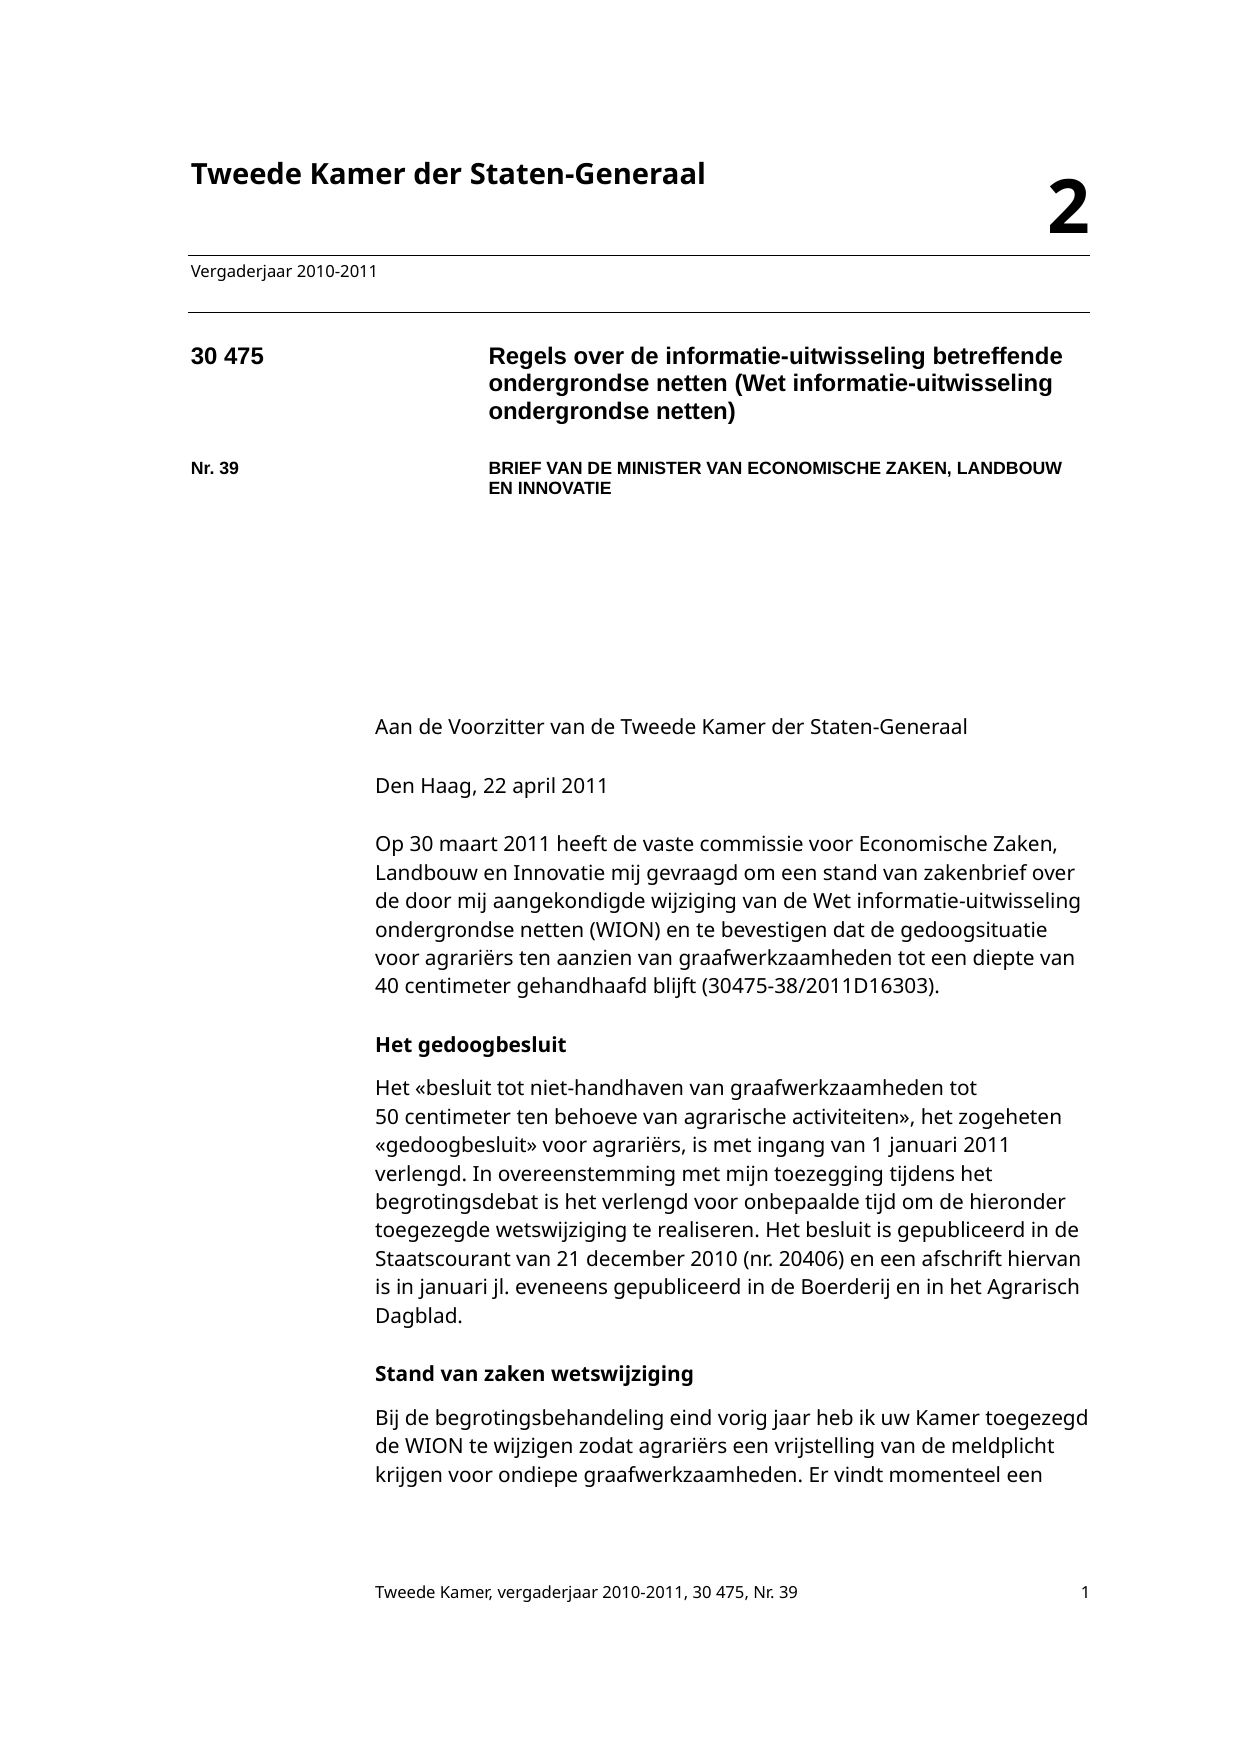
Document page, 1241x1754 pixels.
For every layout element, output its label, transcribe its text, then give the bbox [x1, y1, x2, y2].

table_cell Vergaderjaar 2010-2011 [188, 256, 485, 312]
table_cell [188, 313, 485, 339]
table_header Tweede Kamer der Staten-Generaal [188, 150, 909, 255]
text Stand van zaken wetswijziging [375, 1359, 1090, 1388]
table_cell Nr. 39 [188, 455, 485, 594]
table_cell BRIEF VAN DE MINISTER VAN ECONOMISCHE ZAKEN, LANDBOUW EN INNOVATIE [485, 455, 1090, 594]
table_cell Regels over de informatie-uitwisseling betreffende ondergrondse netten (Wet informatie-uitwisseling ondergrondse netten) [485, 339, 1090, 454]
text Het gedoogbesluit [375, 1030, 1090, 1058]
text Aan de Voorzitter van de Tweede Kamer der Staten-Generaal [375, 712, 1090, 741]
text Het «besluit tot niet-handhaven van graafwerkzaamheden tot 50 centimeter ten behoeve van agrarische activiteiten», het zogeheten «gedoogbesluit» voor agrariërs, is met ingang van 1 januari 2011 verlengd. In overeenstemming met mijn toezegging tijdens het begrotingsdebat is het verlengd voor onbepaalde tijd om de hieronder toegezegde wetswijziging te realiseren. Het besluit is gepubliceerd in de Staatscourant van 21 december 2010 (nr. 20406) en een afschrift hiervan is in januari jl. eveneens gepubliceerd in de Boerderij en in het Agrarisch Dagblad. [375, 1073, 1090, 1329]
table_cell [485, 256, 1090, 312]
text Bij de begrotingsbehandeling eind vorig jaar heb ik uw Kamer toegezegd de WION te wijzigen zodat agrariërs een vrijstelling van de meldplicht krijgen voor ondiepe graafwerkzaamheden. Er vindt momenteel een [375, 1403, 1090, 1488]
table_header 2 [910, 150, 1090, 255]
table_cell 30 475 [188, 339, 485, 454]
text Op 30 maart 2011 heeft de vaste commissie voor Economische Zaken, Landbouw en Innovatie mij gevraagd om een stand van zakenbrief over de door mij aangekondigde wijziging van de Wet informatie-uitwisseling ondergrondse netten (WION) en te bevestigen dat de gedoogsituatie voor agrariërs ten aanzien van graafwerkzaamheden tot een diepte van 40 centimeter gehandhaafd blijft (30475-38/2011D16303). [375, 829, 1090, 1000]
table_cell [485, 313, 1090, 339]
text Den Haag, 22 april 2011 [375, 771, 1090, 799]
